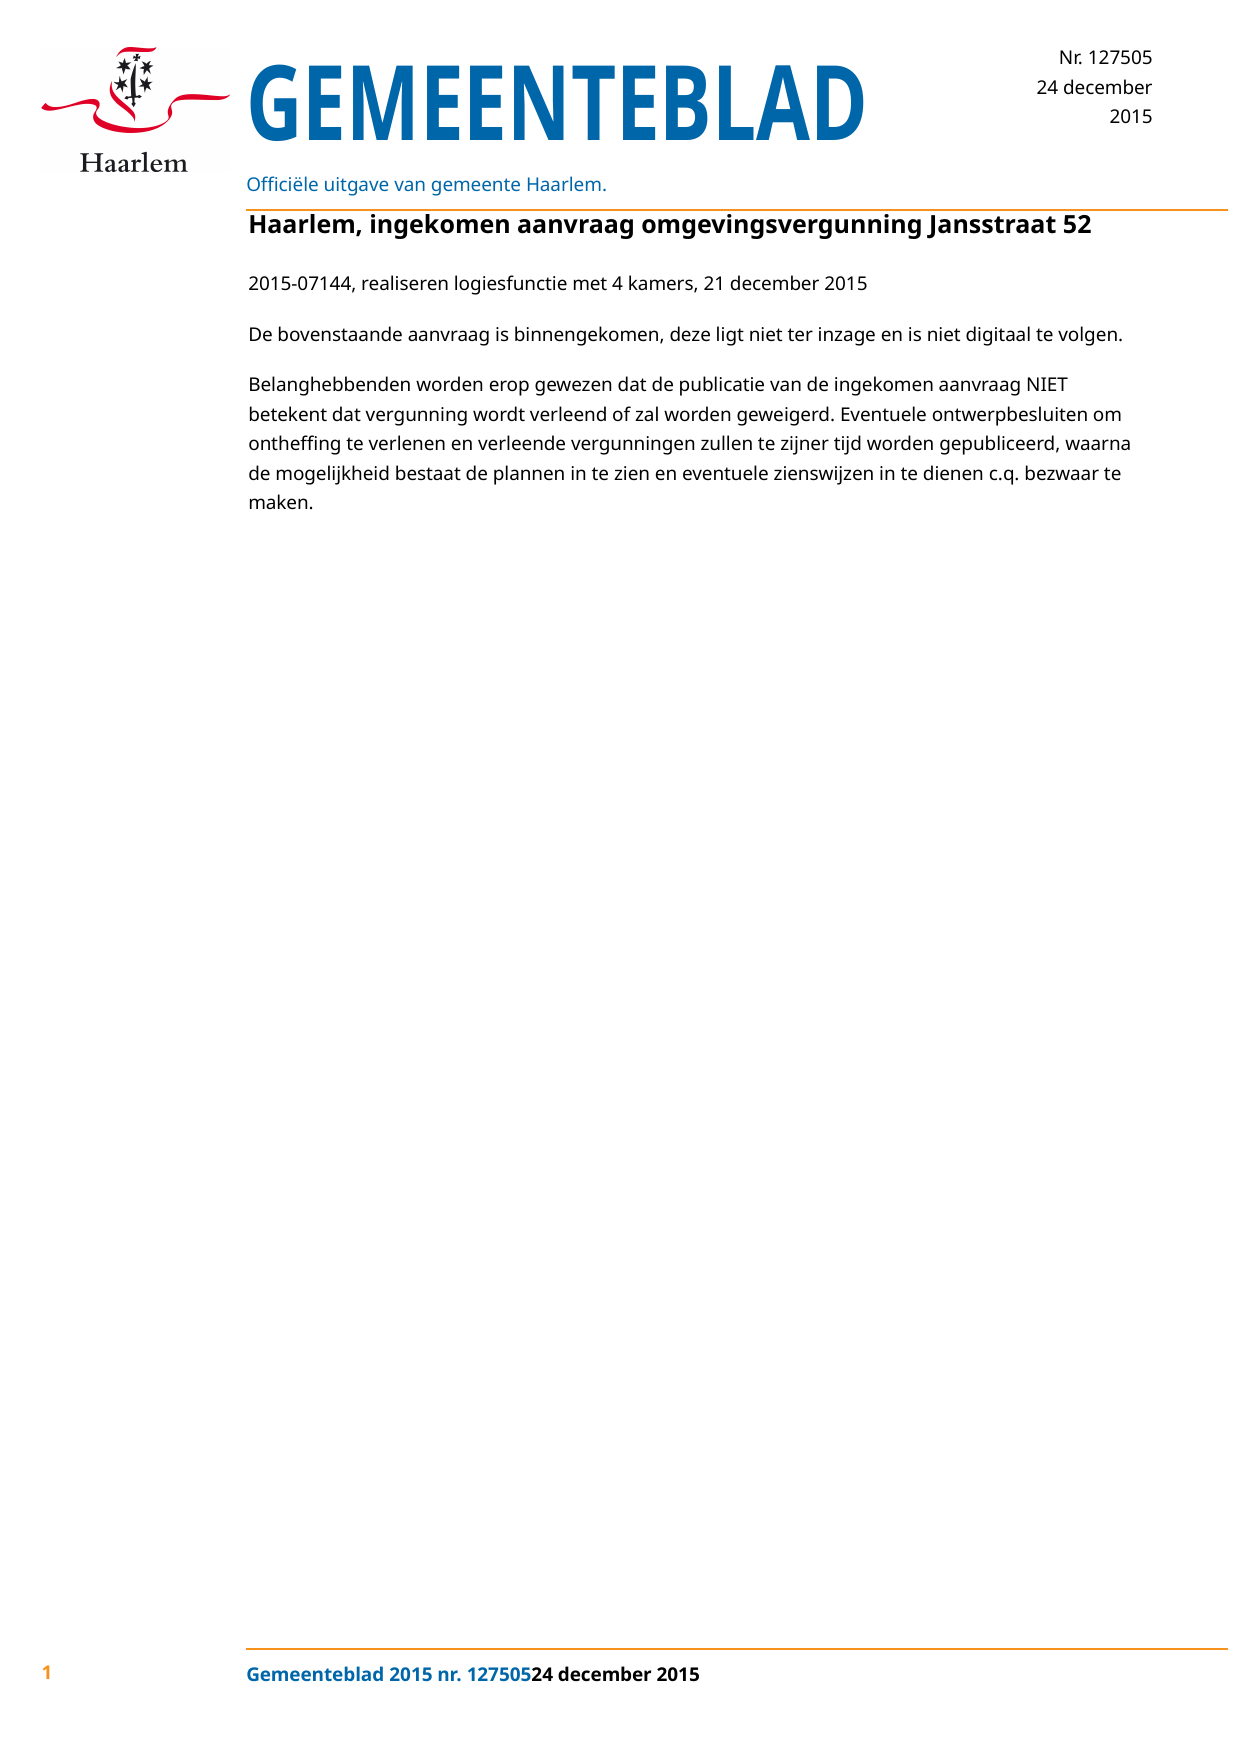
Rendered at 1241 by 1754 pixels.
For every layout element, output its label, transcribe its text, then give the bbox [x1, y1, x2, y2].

text Haarlem, ingekomen aanvraag omgevingsvergunning Jansstraat 52 [248, 211, 1152, 241]
picture [41, 47, 231, 172]
text De bovenstaande aanvraag is binnengekomen, deze ligt niet ter inzage en is niet digitaal te volgen. [248, 321, 1152, 346]
text Belanghebbenden worden erop gewezen dat de publicatie van de ingekomen aanvraag NIET betekent dat vergunning wordt verleend of zal worden geweigerd. Eventuele ontwerpbesluiten om ontheffing te verlenen en verleende vergunningen zullen te zijner tijd worden gepubliceerd, waarna de mogelijkheid bestaat de plannen in te zien en eventuele zienswijzen in te dienen c.q. bezwaar te maken. [248, 371, 1152, 515]
text 2015-07144, realiseren logiesfunctie met 4 kamers, 21 december 2015 [248, 270, 1152, 296]
